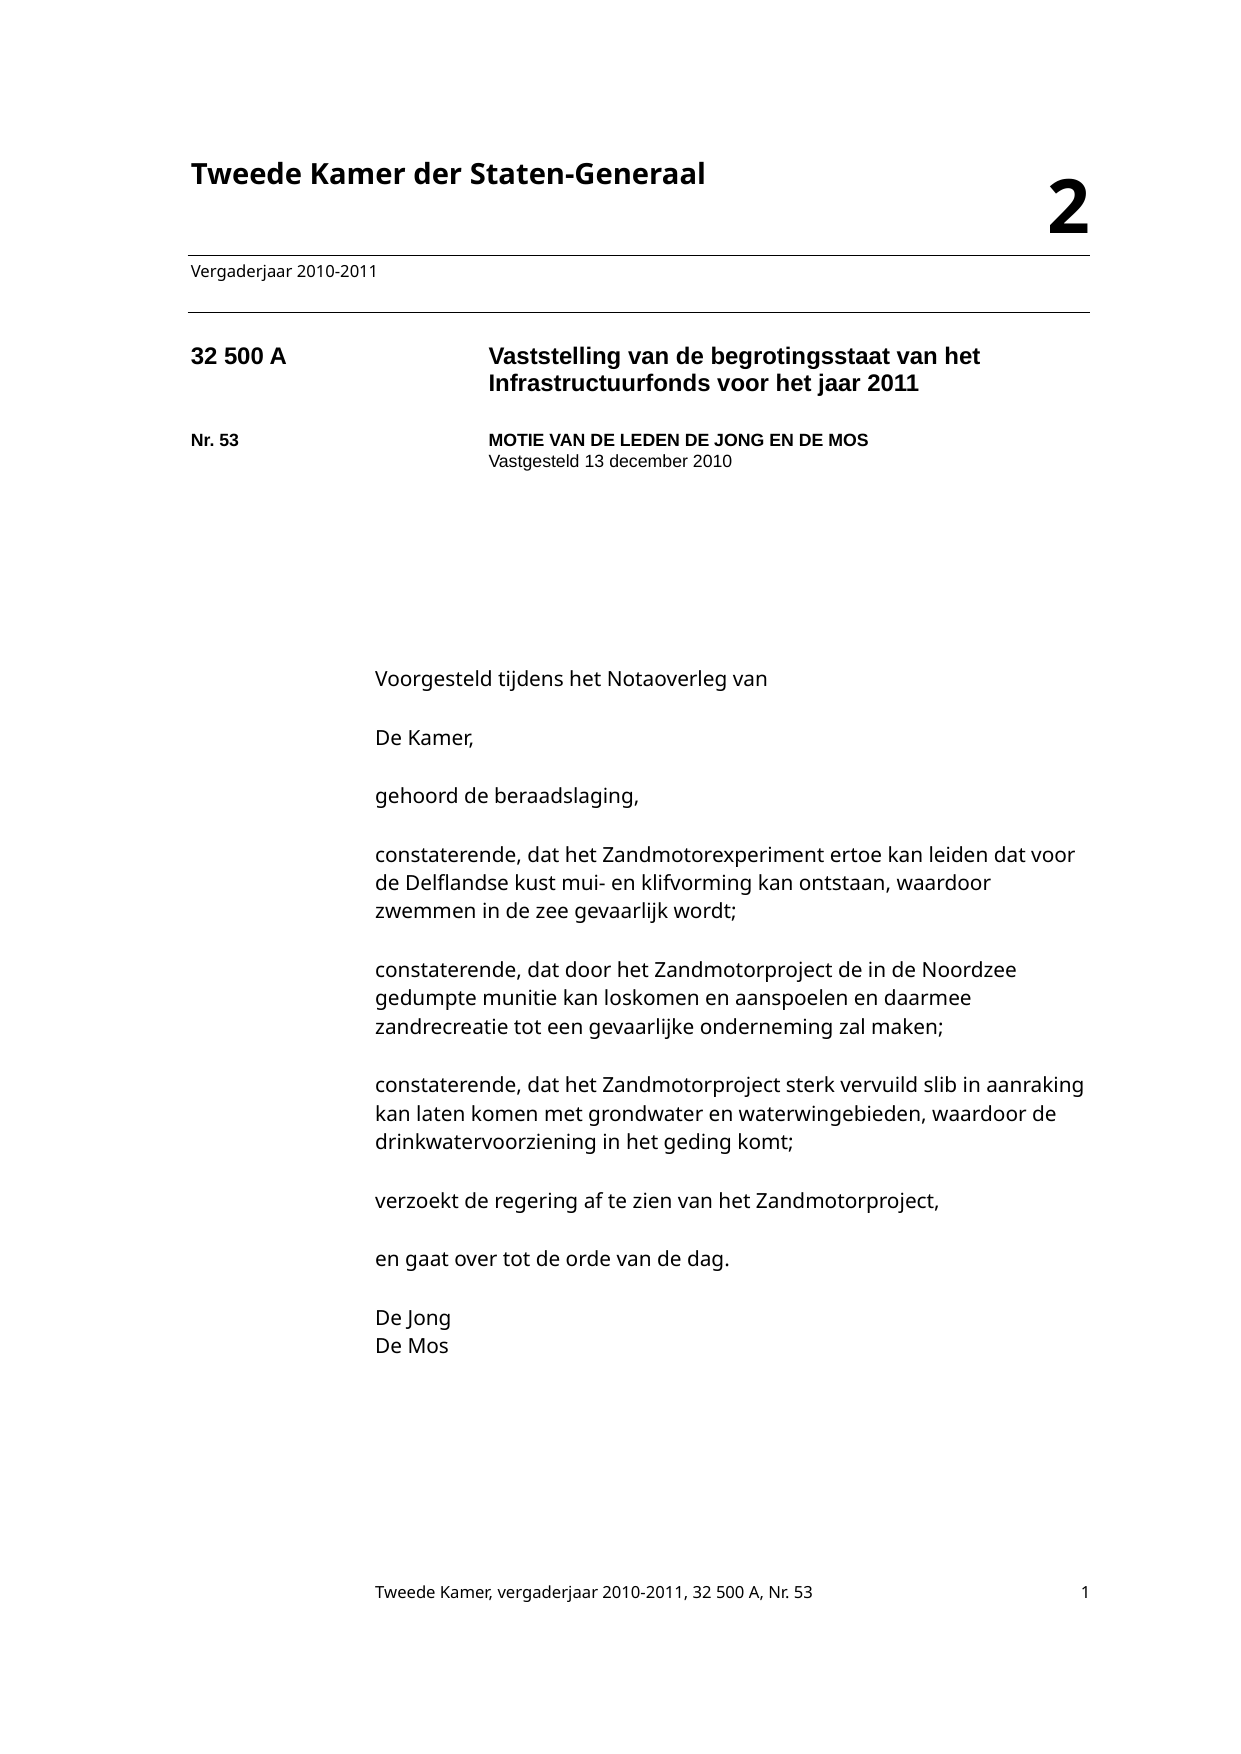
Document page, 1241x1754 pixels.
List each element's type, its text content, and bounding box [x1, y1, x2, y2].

table_cell MOTIE VAN DE LEDEN DE JONG EN DE MOS Vastgesteld 13 december 2010 [485, 427, 1090, 546]
table_cell [485, 256, 1090, 312]
table_cell [188, 313, 485, 339]
text Voorgesteld tijdens het Notaoverleg van [375, 664, 1090, 693]
text gehoord de beraadslaging, [375, 781, 1090, 810]
text constaterende, dat het Zandmotorproject sterk vervuild slib in aanraking kan laten komen met grondwater en waterwingebieden, waardoor de drinkwatervoorziening in het geding komt; [375, 1070, 1090, 1156]
table_cell Nr. 53 [188, 427, 485, 546]
table_cell 32 500 A [188, 339, 485, 427]
table_cell Vergaderjaar 2010-2011 [188, 256, 485, 312]
text en gaat over tot de orde van de dag. [375, 1244, 1090, 1273]
text De Mos [375, 1331, 1090, 1359]
table_header Tweede Kamer der Staten-Generaal [188, 150, 909, 255]
text constaterende, dat door het Zandmotorproject de in de Noordzee gedumpte munitie kan loskomen en aanspoelen en daarmee zandrecreatie tot een gevaarlijke onderneming zal maken; [375, 955, 1090, 1040]
table_cell [485, 313, 1090, 339]
table_cell Vaststelling van de begrotingsstaat van het Infrastructuurfonds voor het jaar 2011 [485, 339, 1090, 427]
text constaterende, dat het Zandmotorexperiment ertoe kan leiden dat voor de Delflandse kust mui- en klifvorming kan ontstaan, waardoor zwemmen in de zee gevaarlijk wordt; [375, 840, 1090, 925]
text verzoekt de regering af te zien van het Zandmotorproject, [375, 1186, 1090, 1214]
table_header 2 [910, 150, 1090, 255]
text De Jong [375, 1303, 1090, 1331]
text De Kamer, [375, 723, 1090, 751]
